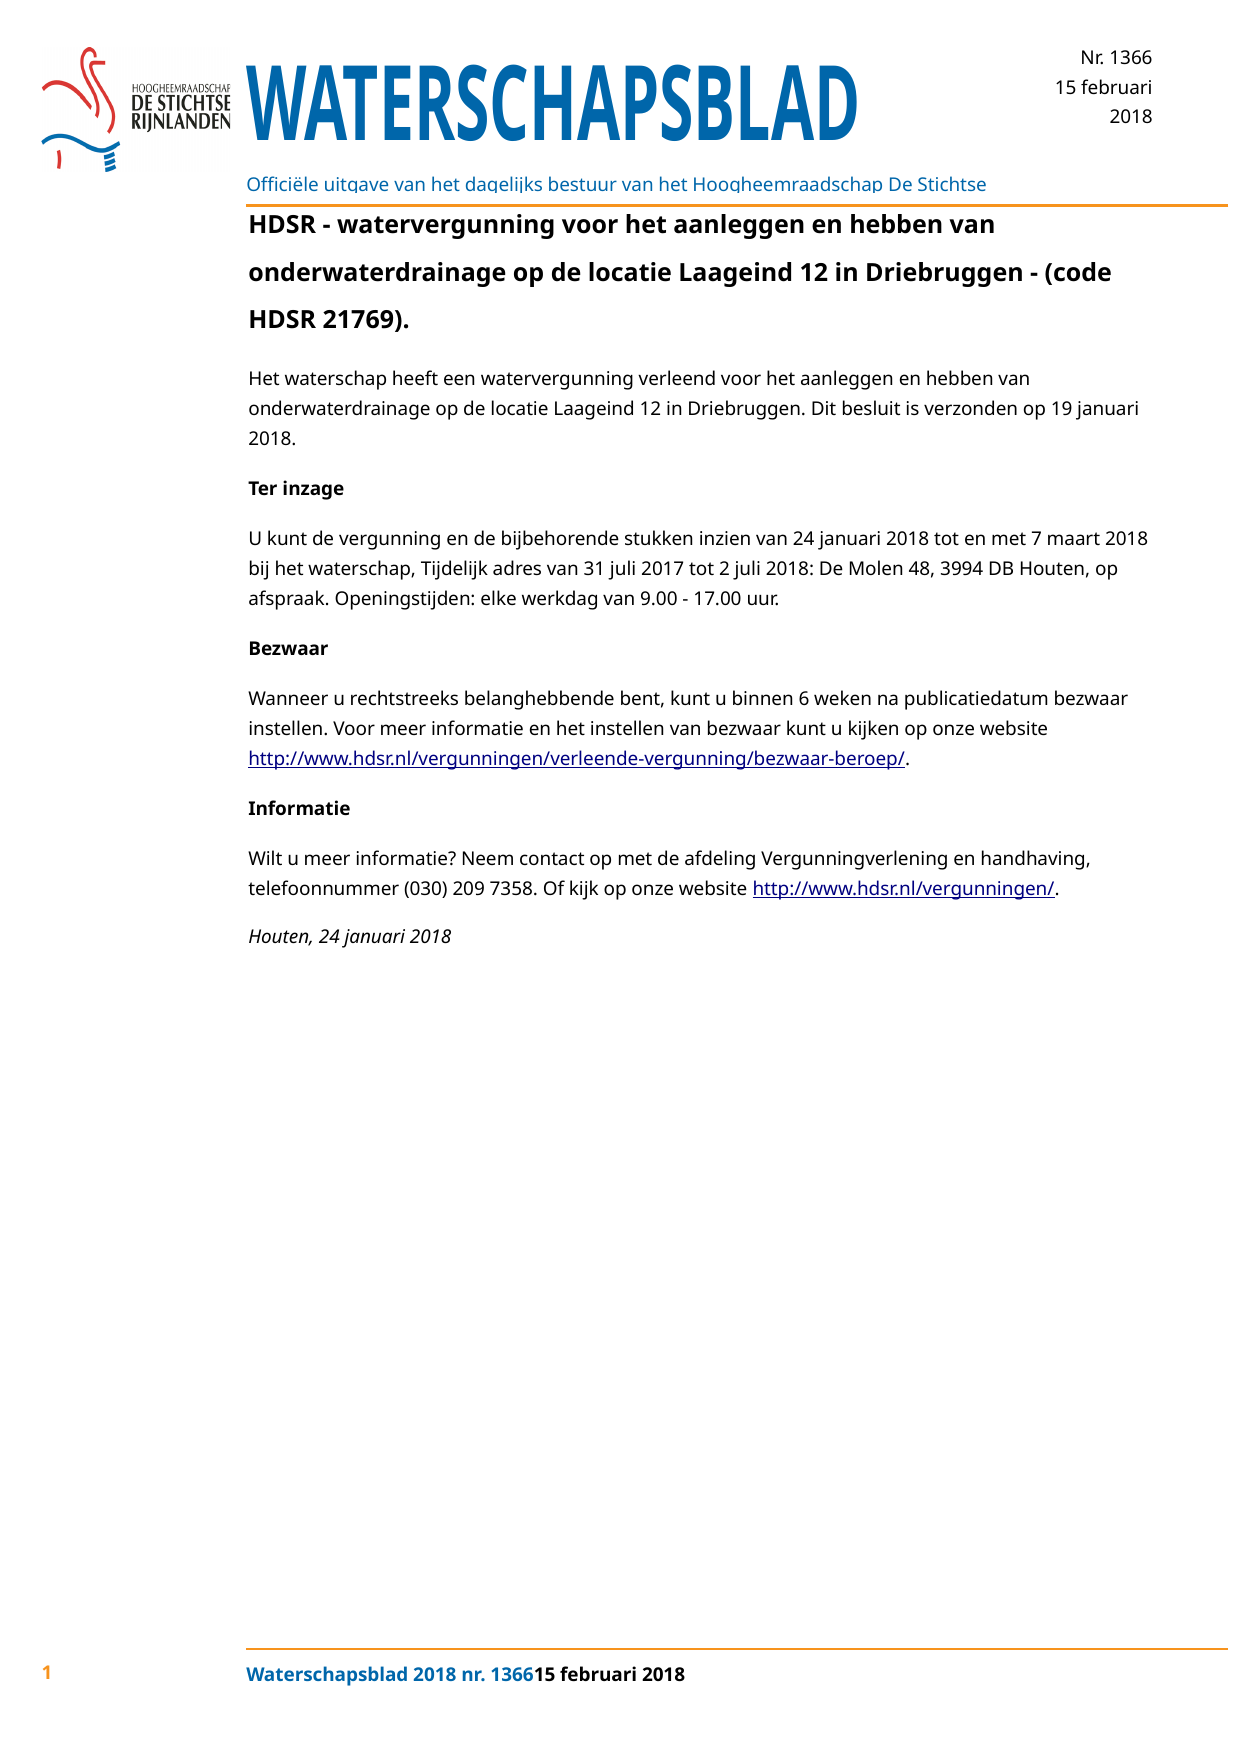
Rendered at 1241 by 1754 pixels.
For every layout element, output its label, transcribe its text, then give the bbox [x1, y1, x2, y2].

text Wanneer u rechtstreeks belanghebbende bent, kunt u binnen 6 weken na publicatiedatum bezwaar instellen. Voor meer informatie en het instellen van bezwaar kunt u kijken op onze website http://www.hdsr.nl/vergunningen/verleende-vergunning/bezwaar-beroep/. [248, 686, 1152, 770]
text Informatie [248, 795, 1152, 821]
text Houten, 24 januari 2018 [248, 923, 1152, 949]
text U kunt de vergunning en de bijbehorende stukken inzien van 24 januari 2018 tot en met 7 maart 2018 bij het waterschap, Tijdelijk adres van 31 juli 2017 tot 2 juli 2018: De Molen 48, 3994 DB Houten, op afspraak. Openingstijden: elke werkdag van 9.00 - 17.00 uur. [248, 526, 1152, 610]
text Het waterschap heeft een watervergunning verleend voor het aanleggen en hebben van onderwaterdrainage op de locatie Laageind 12 in Driebruggen. Dit besluit is verzonden op 19 januari 2018. [248, 366, 1152, 450]
text HDSR - watervergunning voor het aanleggen en hebben van onderwaterdrainage op de locatie Laageind 12 in Driebruggen - (code HDSR 21769). [248, 207, 1152, 336]
text Wilt u meer informatie? Neem contact op met de afdeling Vergunningverlening en handhaving, telefoonnummer (030) 209 7358. Of kijk op onze website http://www.hdsr.nl/vergunningen/. [248, 846, 1152, 901]
text Ter inzage [248, 475, 1152, 501]
text Bezwaar [248, 635, 1152, 661]
picture [41, 47, 231, 172]
